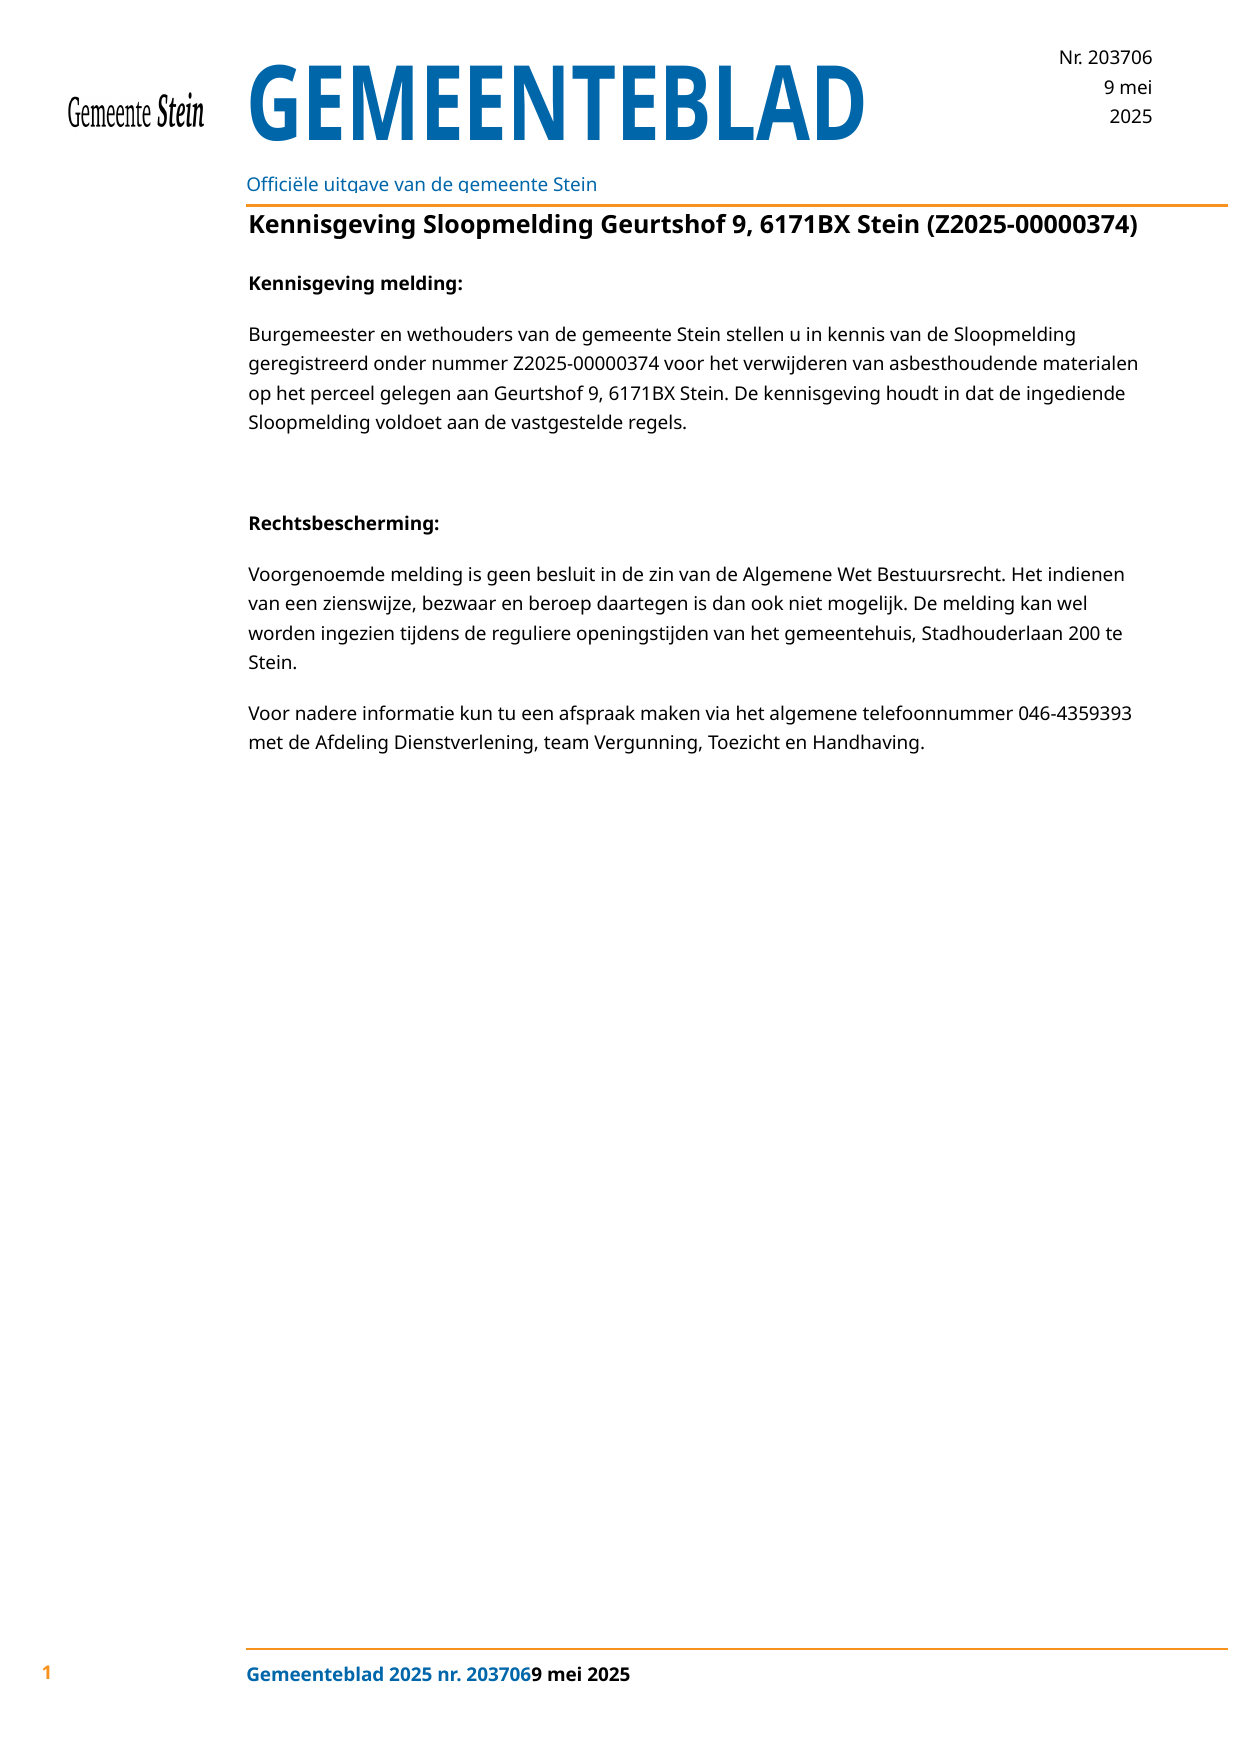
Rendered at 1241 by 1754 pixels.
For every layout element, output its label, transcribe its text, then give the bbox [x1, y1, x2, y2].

text Voor nadere informatie kun tu een afspraak maken via het algemene telefoonnummer 046-4359393 met de Afdeling Dienstverlening, team Vergunning, Toezicht en Handhaving. [248, 700, 1152, 755]
text Kennisgeving Sloopmelding Geurtshof 9, 6171BX Stein (Z2025-00000374) [248, 207, 1152, 241]
text Burgemeester en wethouders van de gemeente Stein stellen u in kennis van de Sloopmelding geregistreerd onder nummer Z2025-00000374 voor het verwijderen van asbesthoudende materialen op het perceel gelegen aan Geurtshof 9, 6171BX Stein. De kennisgeving houdt in dat de ingediende Sloopmelding voldoet aan de vastgestelde regels. [248, 321, 1152, 435]
text Kennisgeving melding: [248, 270, 1152, 296]
text Voorgenoemde melding is geen besluit in de zin van de Algemene Wet Bestuursrecht. Het indienen van een zienswijze, bezwaar en beroep daartegen is dan ook niet mogelijk. De melding kan wel worden ingezien tijdens de reguliere openingstijden van het gemeentehuis, Stadhouderlaan 200 te Stein. [248, 561, 1152, 675]
text Rechtsbescherming: [248, 510, 1152, 536]
picture [41, 47, 231, 172]
